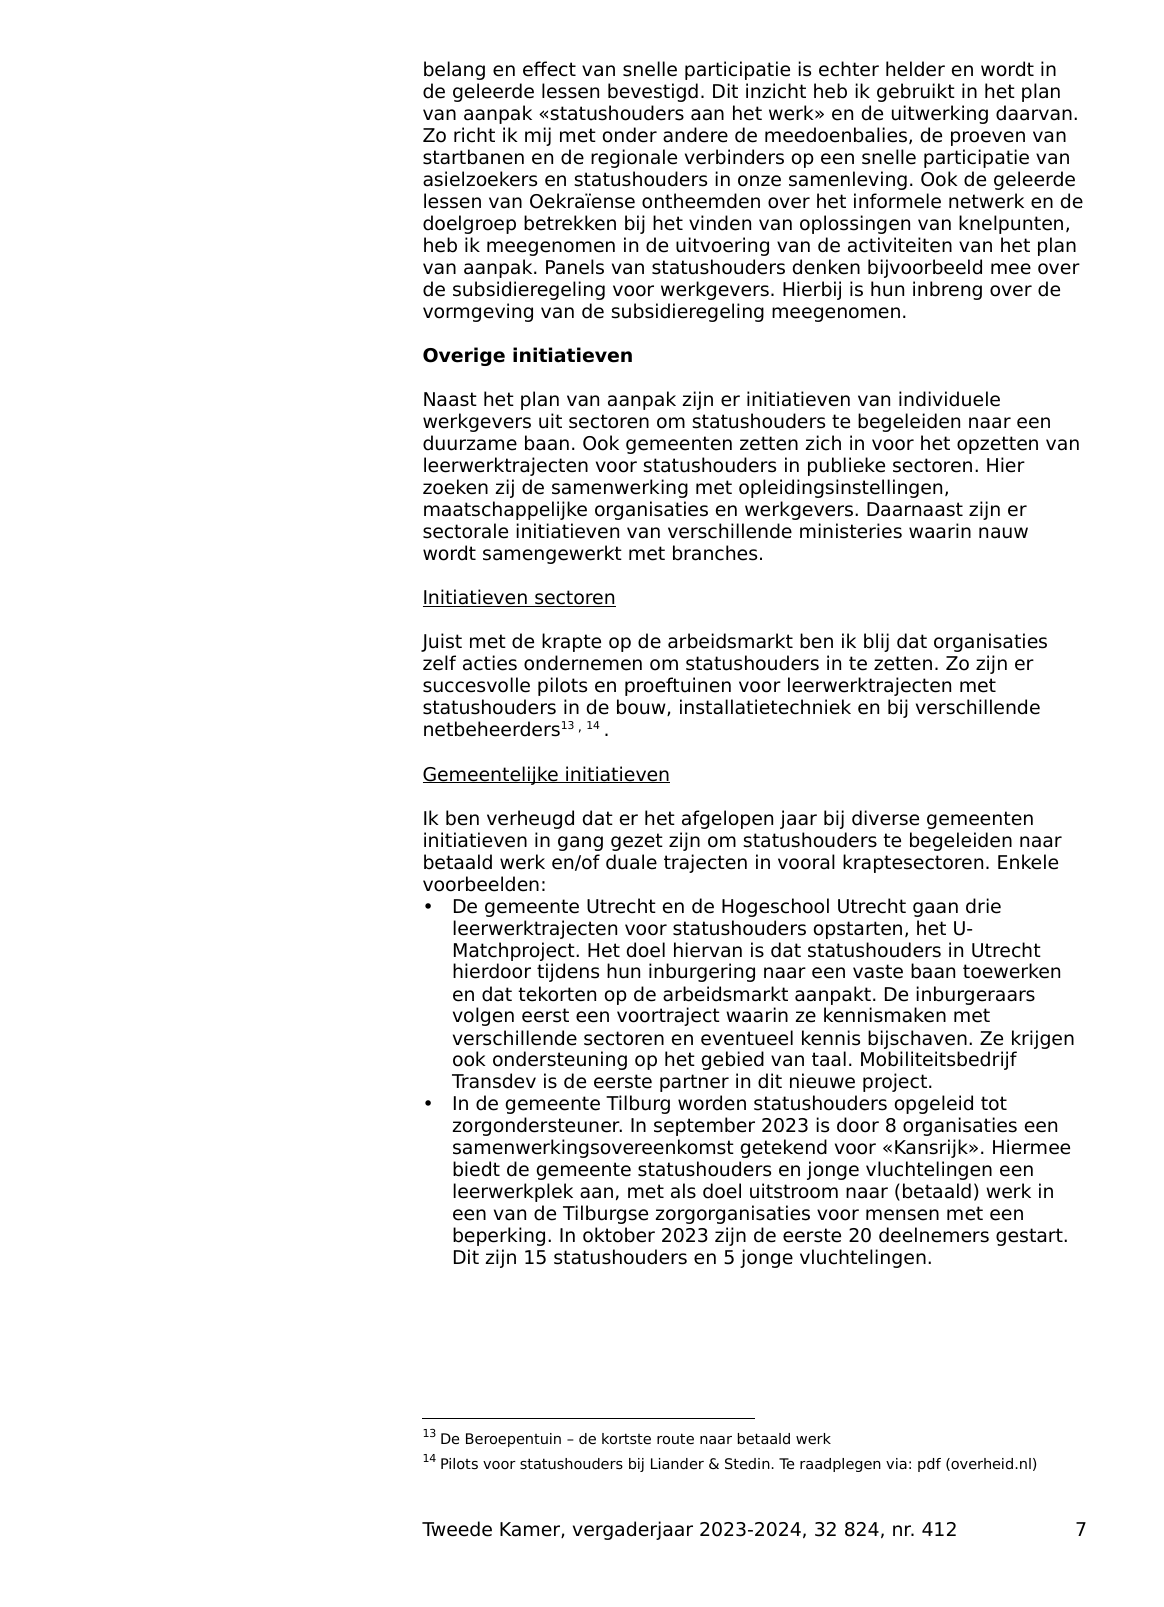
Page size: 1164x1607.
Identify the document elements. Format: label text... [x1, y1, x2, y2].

text Pilots voor statushouders bij Liander & Stedin. Te raadplegen via: pdf (overheid.nl) [422, 1452, 1087, 1474]
text • De gemeente Utrecht en de Hogeschool Utrecht gaan drie leerwerktrajecten voor statushouders opstarten, het U-Matchproject. Het doel hiervan is dat statushouders in Utrecht hierdoor tijdens hun inburgering naar een vaste baan toewerken en dat tekorten op de arbeidsmarkt aanpakt. De inburgeraars volgen eerst een voortraject waarin ze kennismaken met verschillende sectoren en eventueel kennis bijschaven. Ze krijgen ook ondersteuning op het gebied van taal. Mobiliteitsbedrijf Transdev is de eerste partner in dit nieuwe project. [422, 896, 1087, 1093]
text De Beroepentuin – de kortste route naar betaald werk [422, 1427, 1087, 1449]
text belang en effect van snelle participatie is echter helder en wordt in de geleerde lessen bevestigd. Dit inzicht heb ik gebruikt in het plan van aanpak «statushouders aan het werk» en de uitwerking daarvan. Zo richt ik mij met onder andere de meedoenbalies, de proeven van startbanen en de regionale verbinders op een snelle participatie van asielzoekers en statushouders in onze samenleving. Ook de geleerde lessen van Oekraïense ontheemden over het informele netwerk en de doelgroep betrekken bij het vinden van oplossingen van knelpunten, heb ik meegenomen in de uitvoering van de activiteiten van het plan van aanpak. Panels van statushouders denken bijvoorbeeld mee over de subsidieregeling voor werkgevers. Hierbij is hun inbreng over de vormgeving van de subsidieregeling meegenomen. [422, 59, 1087, 323]
text Juist met de krapte op de arbeidsmarkt ben ik blij dat organisaties zelf acties ondernemen om statushouders in te zetten. Zo zijn er succesvolle pilots en proeftuinen voor leerwerktrajecten met statushouders in de bouw, installatietechniek en bij verschillende netbeheerders, . [422, 631, 1087, 741]
subtitle Overige initiatieven [422, 345, 1087, 367]
text Naast het plan van aanpak zijn er initiatieven van individuele werkgevers uit sectoren om statushouders te begeleiden naar een duurzame baan. Ook gemeenten zetten zich in voor het opzetten van leerwerktrajecten voor statushouders in publieke sectoren. Hier zoeken zij de samenwerking met opleidingsinstellingen, maatschappelijke organisaties en werkgevers. Daarnaast zijn er sectorale initiatieven van verschillende ministeries waarin nauw wordt samengewerkt met branches. [422, 389, 1087, 565]
text • In de gemeente Tilburg worden statushouders opgeleid tot zorgondersteuner. In september 2023 is door 8 organisaties een samenwerkingsovereenkomst getekend voor «Kansrijk». Hiermee biedt de gemeente statushouders en jonge vluchtelingen een leerwerkplek aan, met als doel uitstroom naar (betaald) werk in een van de Tilburgse zorgorganisaties voor mensen met een beperking. In oktober 2023 zijn de eerste 20 deelnemers gestart. Dit zijn 15 statushouders en 5 jonge vluchtelingen. [422, 1093, 1087, 1269]
text Ik ben verheugd dat er het afgelopen jaar bij diverse gemeenten initiatieven in gang gezet zijn om statushouders te begeleiden naar betaald werk en/of duale trajecten in vooral kraptesectoren. Enkele voorbeelden: [422, 808, 1087, 896]
subtitle Initiatieven sectoren [422, 587, 1087, 609]
subtitle Gemeentelijke initiatieven [422, 763, 1087, 785]
